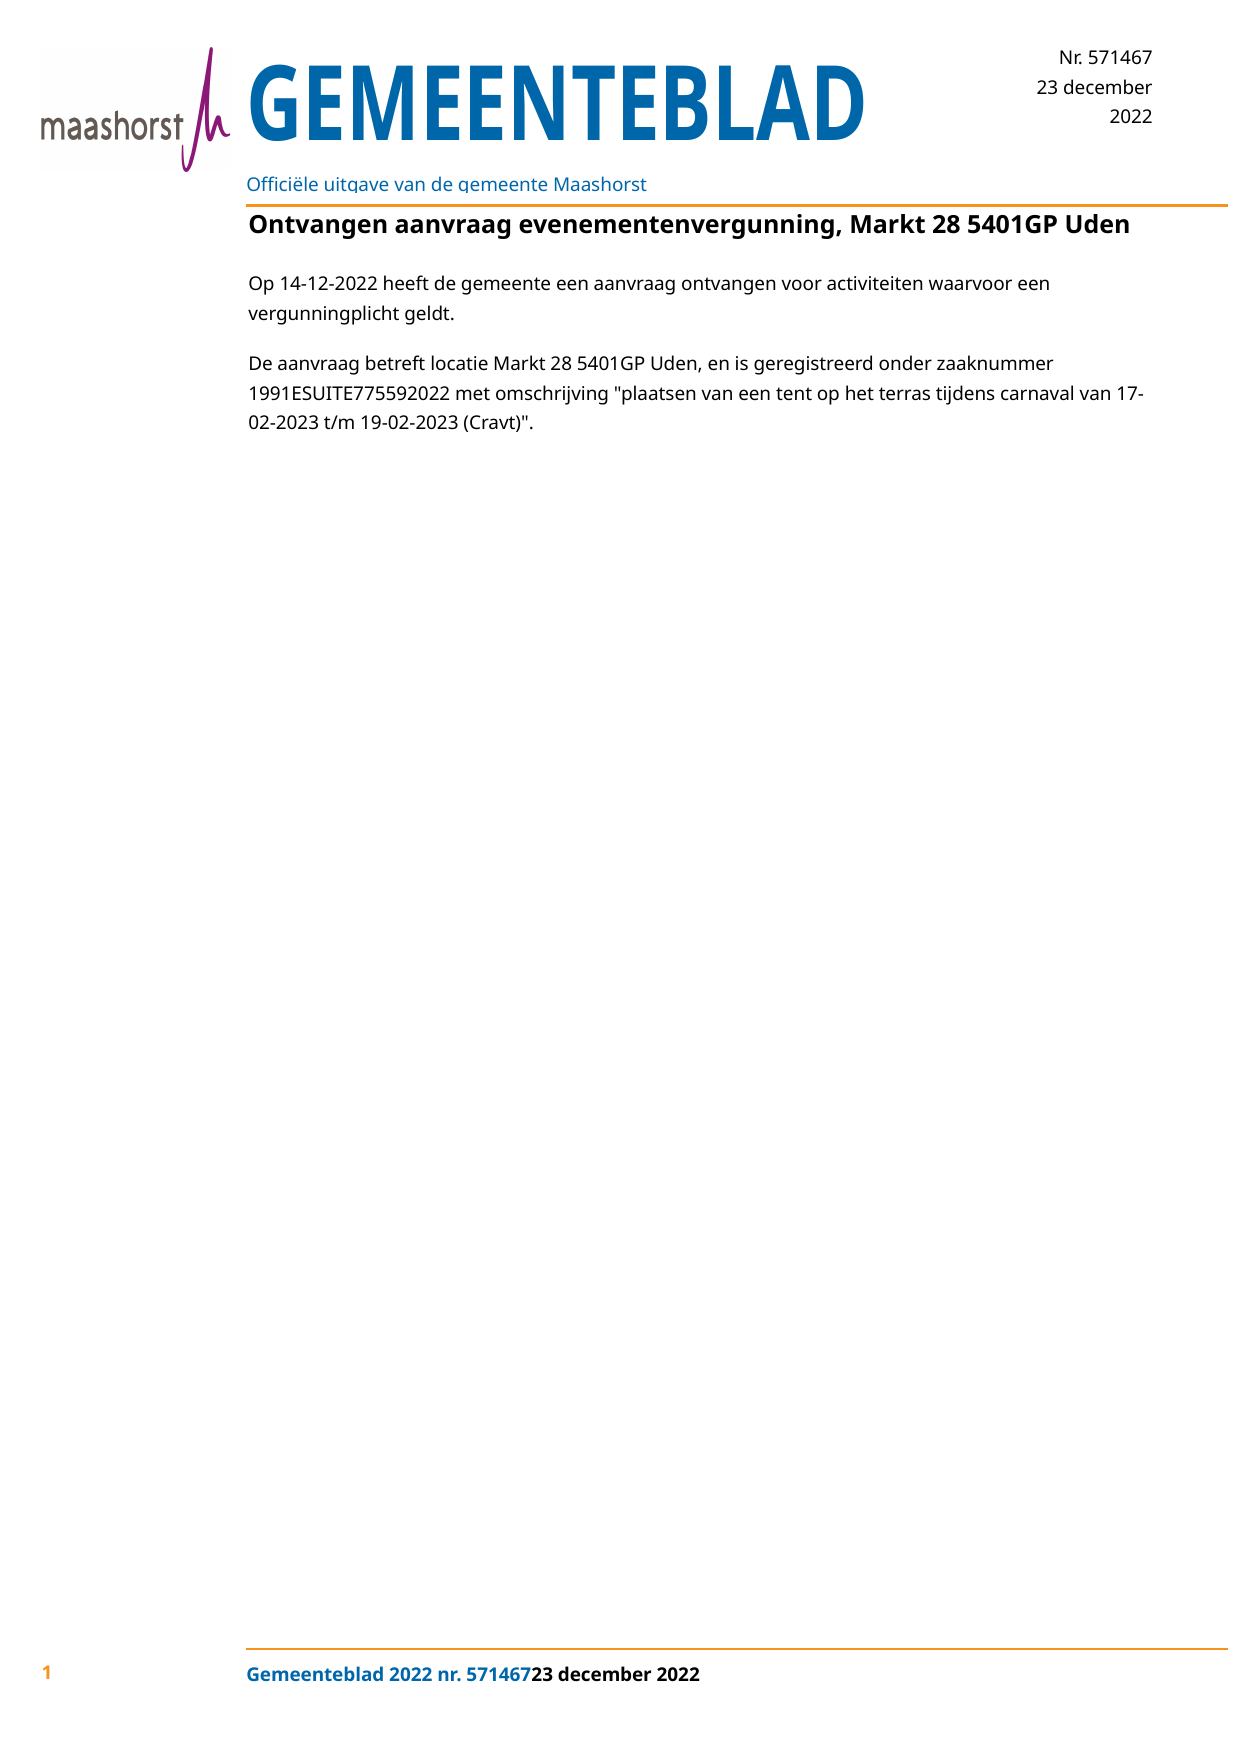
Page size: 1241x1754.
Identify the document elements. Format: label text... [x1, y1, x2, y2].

text Ontvangen aanvraag evenementenvergunning, Markt 28 5401GP Uden [248, 207, 1152, 241]
picture [41, 47, 231, 172]
text De aanvraag betreft locatie Markt 28 5401GP Uden, en is geregistreerd onder zaaknummer 1991ESUITE775592022 met omschrijving "plaatsen van een tent op het terras tijdens carnaval van 17-02-2023 t/m 19-02-2023 (Cravt)". [248, 350, 1152, 435]
text Op 14-12-2022 heeft de gemeente een aanvraag ontvangen voor activiteiten waarvoor een vergunningplicht geldt. [248, 270, 1152, 326]
